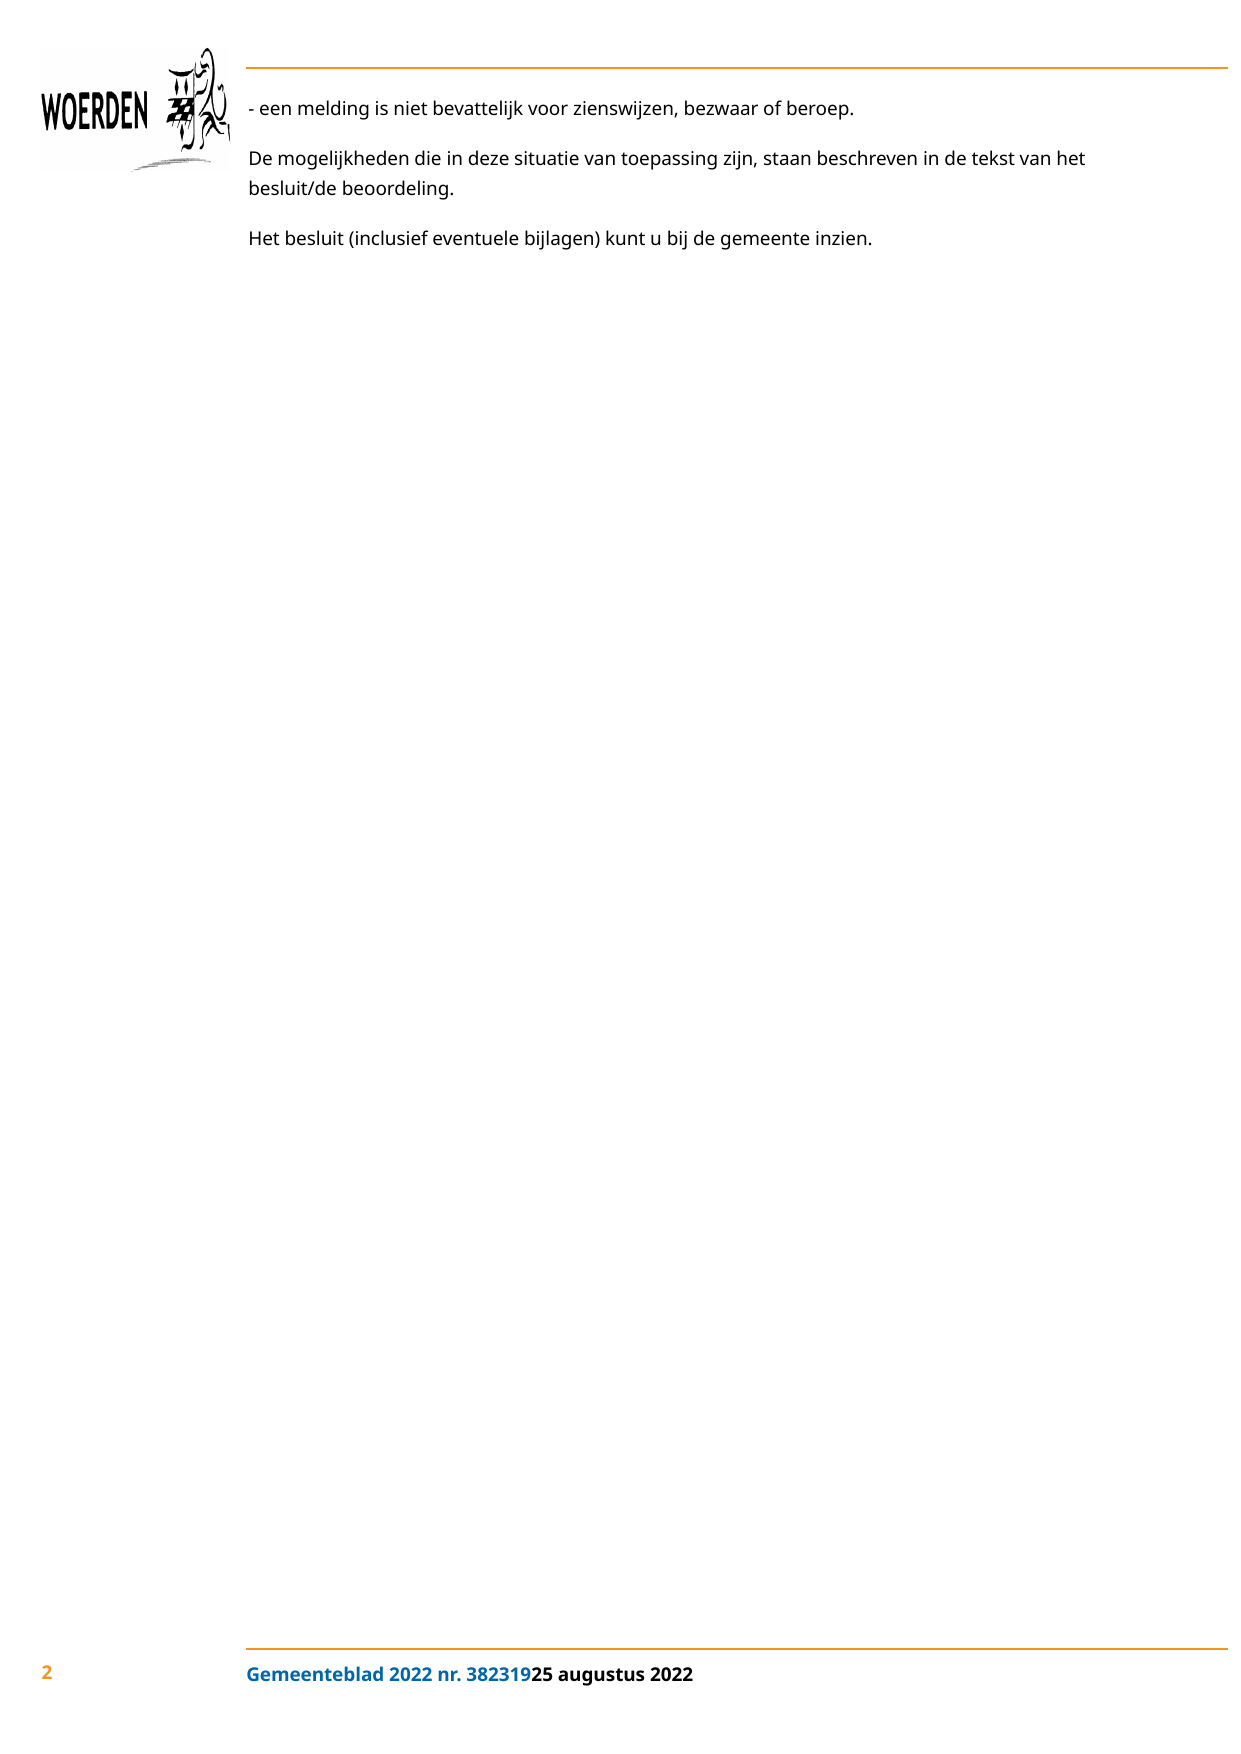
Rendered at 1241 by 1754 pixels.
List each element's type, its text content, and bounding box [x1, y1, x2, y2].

text - een melding is niet bevattelijk voor zienswijzen, bezwaar of beroep. [248, 95, 1152, 121]
picture [41, 47, 231, 172]
text Het besluit (inclusief eventuele bijlagen) kunt u bij de gemeente inzien. [248, 225, 1152, 251]
text De mogelijkheden die in deze situatie van toepassing zijn, staan beschreven in de tekst van het besluit/de beoordeling. [248, 145, 1152, 201]
